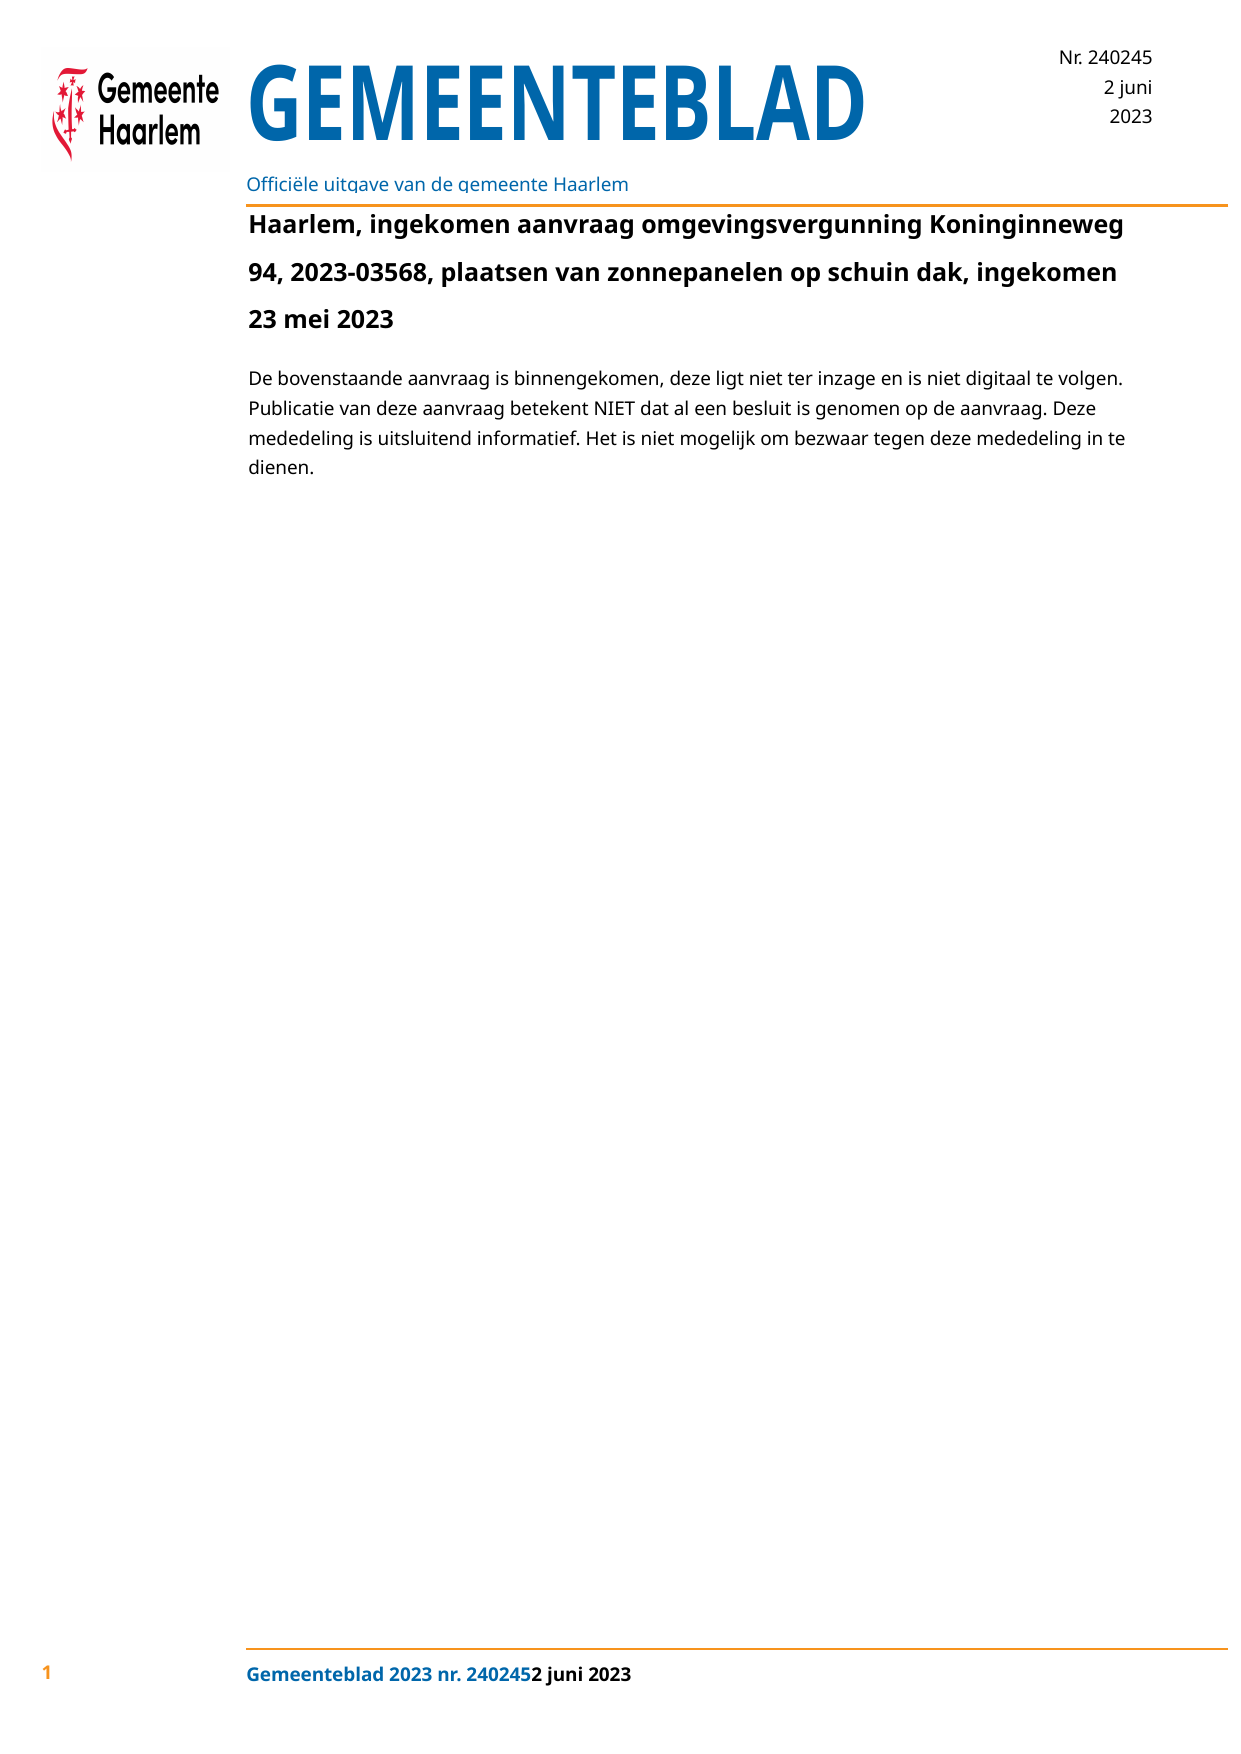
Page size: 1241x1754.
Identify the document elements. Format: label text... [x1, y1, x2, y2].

text Haarlem, ingekomen aanvraag omgevingsvergunning Koninginneweg 94, 2023-03568, plaatsen van zonnepanelen op schuin dak, ingekomen 23 mei 2023 [248, 207, 1152, 336]
picture [41, 47, 231, 172]
text De bovenstaande aanvraag is binnengekomen, deze ligt niet ter inzage en is niet digitaal te volgen. Publicatie van deze aanvraag betekent NIET dat al een besluit is genomen op de aanvraag. Deze mededeling is uitsluitend informatief. Het is niet mogelijk om bezwaar tegen deze mededeling in te dienen. [248, 366, 1152, 480]
